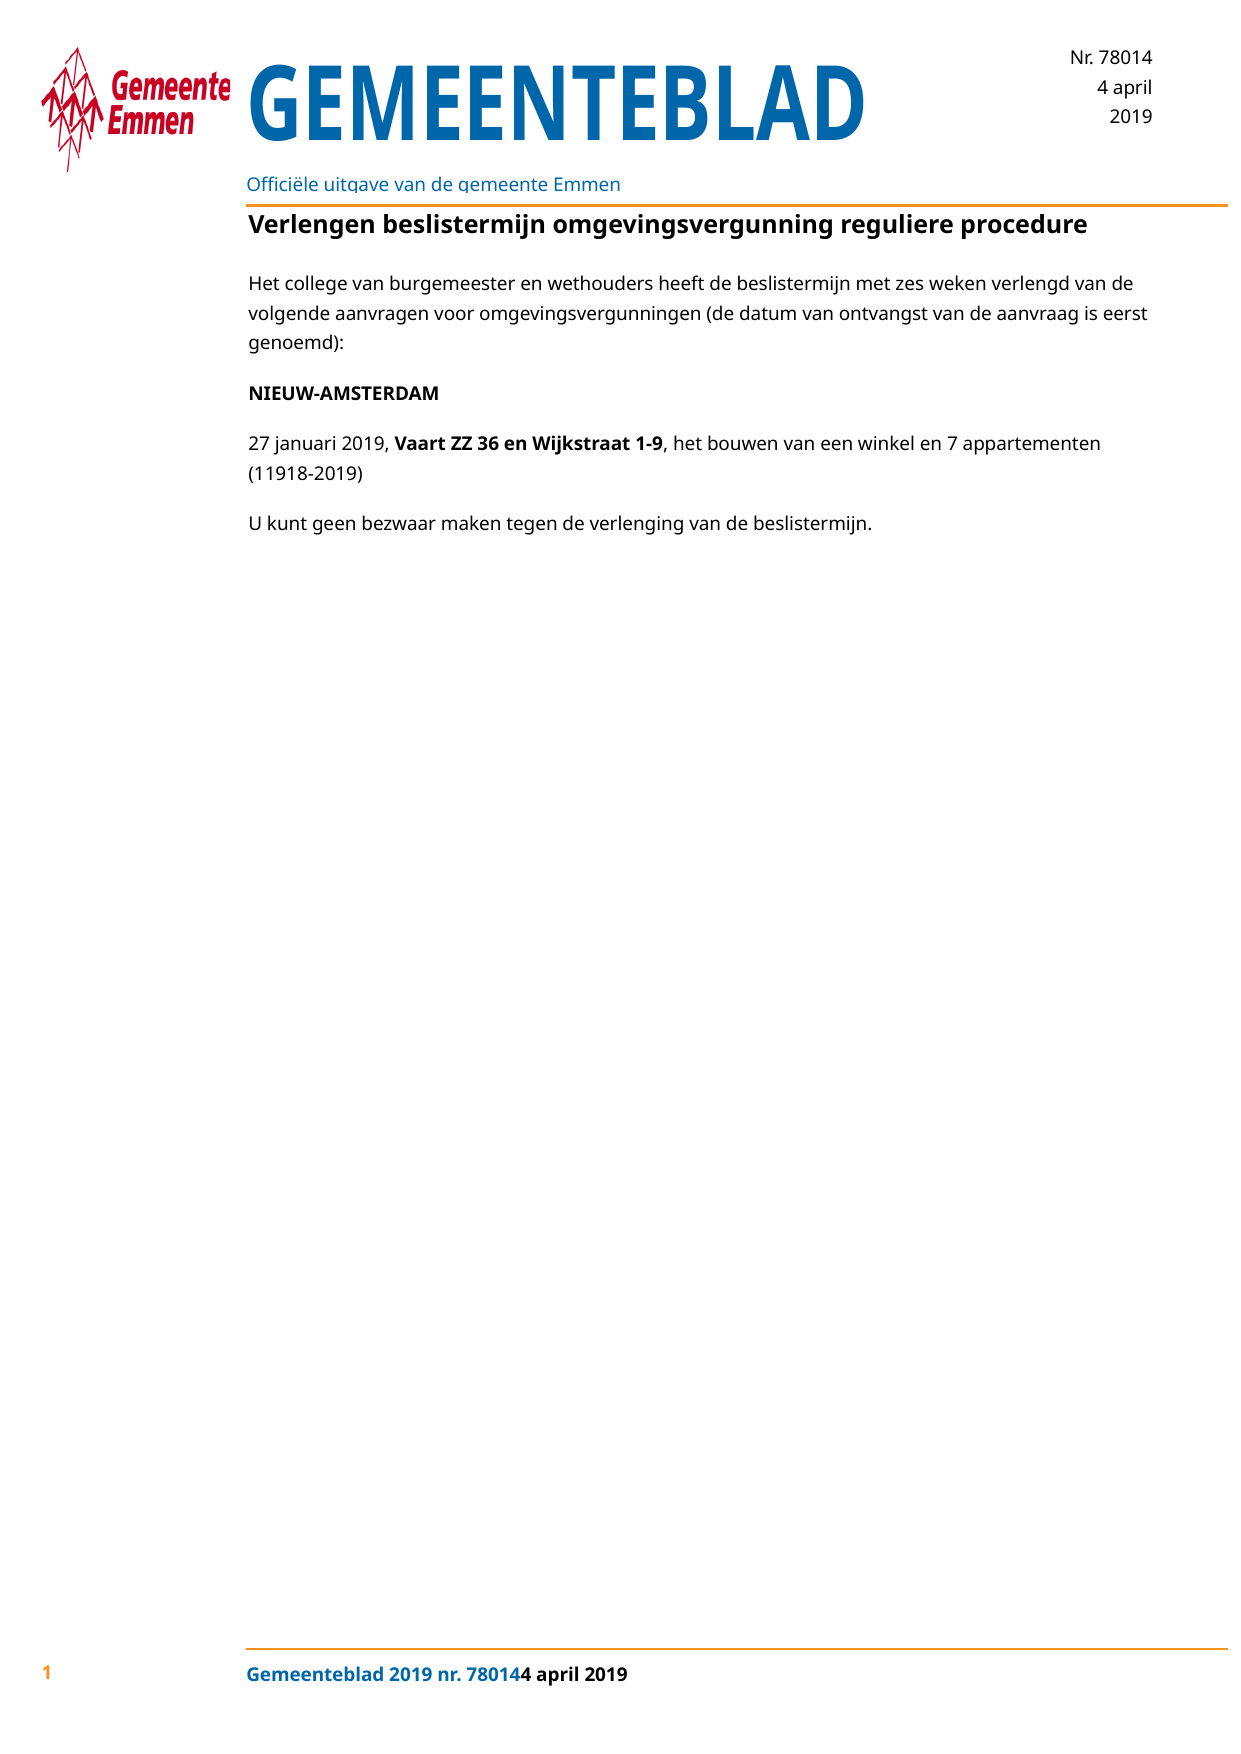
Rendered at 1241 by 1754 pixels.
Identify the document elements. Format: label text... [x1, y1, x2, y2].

picture [41, 47, 231, 172]
text NIEUW-AMSTERDAM [248, 380, 1152, 406]
text 27 januari 2019, Vaart ZZ 36 en Wijkstraat 1-9, het bouwen van een winkel en 7 appartementen (11918-2019) [248, 430, 1152, 486]
text U kunt geen bezwaar maken tegen de verlenging van de beslistermijn. [248, 510, 1152, 536]
text Verlengen beslistermijn omgevingsvergunning reguliere procedure [248, 207, 1152, 241]
text Het college van burgemeester en wethouders heeft de beslistermijn met zes weken verlengd van de volgende aanvragen voor omgevingsvergunningen (de datum van ontvangst van de aanvraag is eerst genoemd): [248, 270, 1152, 355]
